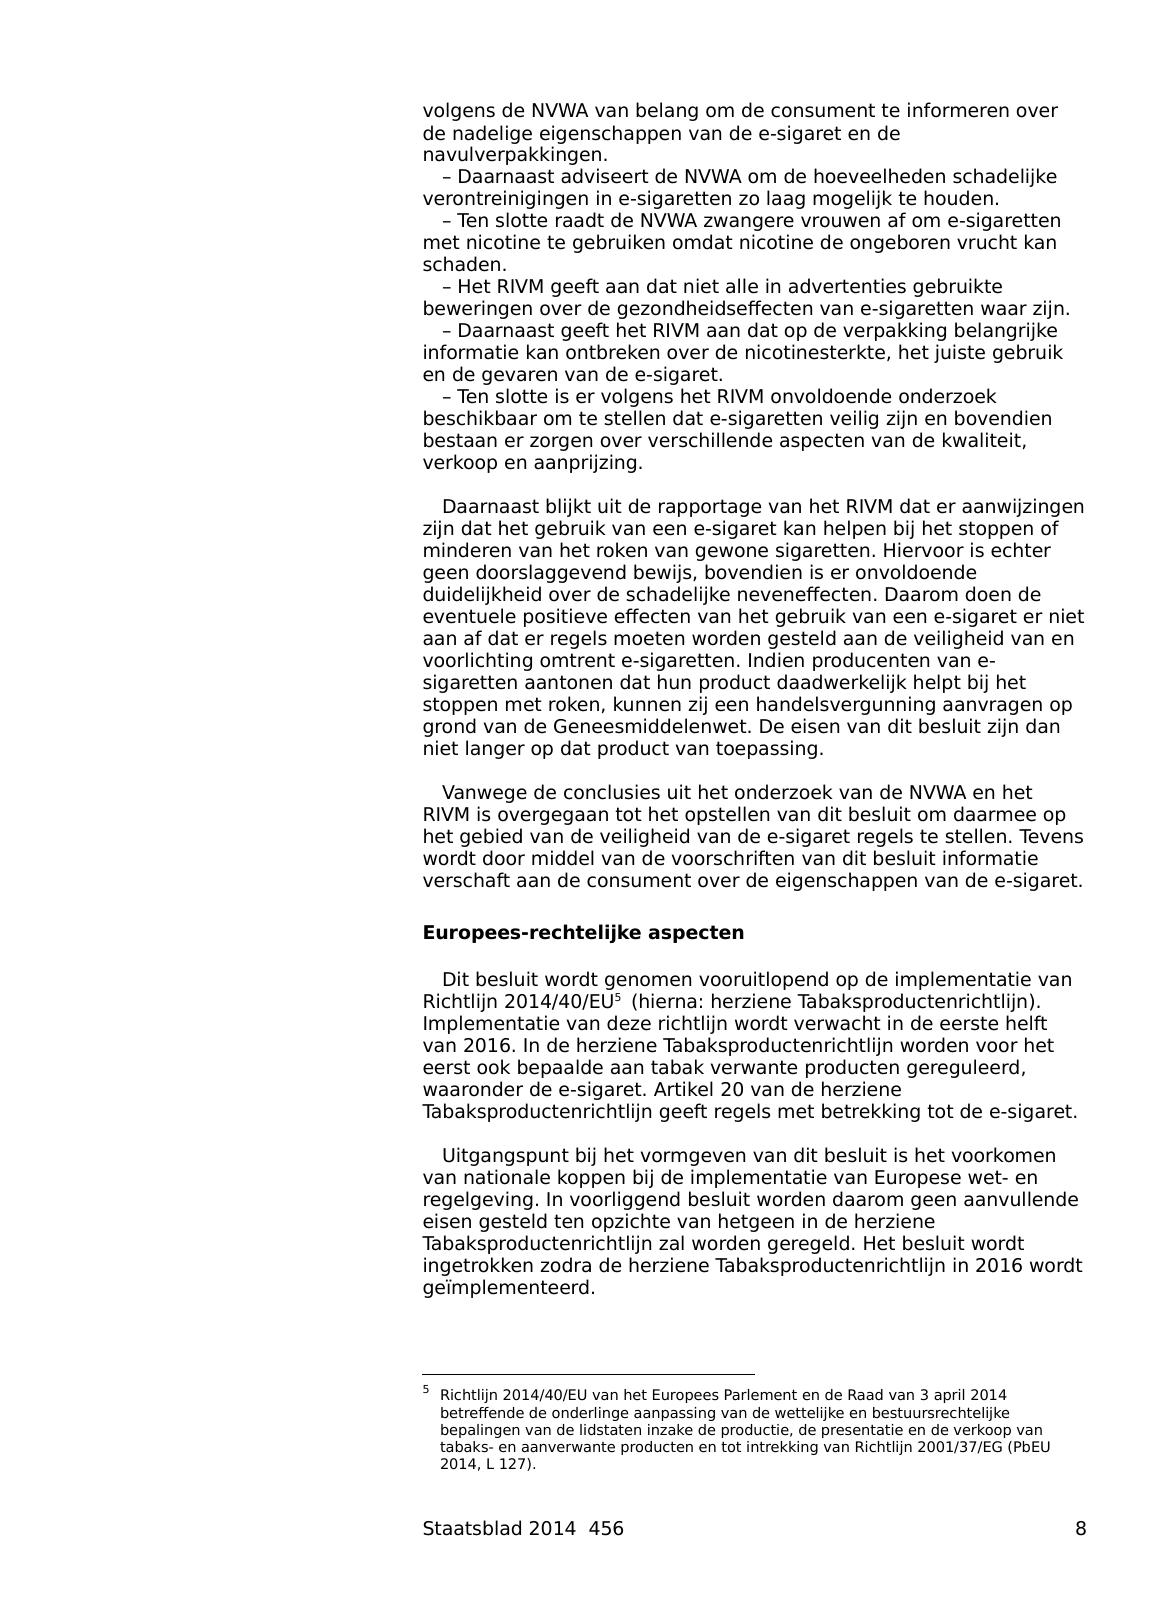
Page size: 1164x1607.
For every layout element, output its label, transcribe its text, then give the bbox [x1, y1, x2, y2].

text Vanwege de conclusies uit het onderzoek van de NVWA en het RIVM is overgegaan tot het opstellen van dit besluit om daarmee op het gebied van de veiligheid van de e-sigaret regels te stellen. Tevens wordt door middel van de voorschriften van dit besluit informatie verschaft aan de consument over de eigenschappen van de e-sigaret. [422, 782, 1087, 892]
text – Daarnaast geeft het RIVM aan dat op de verpakking belangrijke informatie kan ontbreken over de nicotinesterkte, het juiste gebruik en de gevaren van de e-sigaret. [422, 320, 1087, 386]
text – Ten slotte raadt de NVWA zwangere vrouwen af om e-sigaretten met nicotine te gebruiken omdat nicotine de ongeboren vrucht kan schaden. [422, 210, 1087, 276]
text – Ten slotte is er volgens het RIVM onvoldoende onderzoek beschikbaar om te stellen dat e-sigaretten veilig zijn en bovendien bestaan er zorgen over verschillende aspecten van de kwaliteit, verkoop en aanprijzing. [422, 386, 1087, 474]
text Richtlijn 2014/40/EU van het Europees Parlement en de Raad van 3 april 2014 betreffende de onderlinge aanpassing van de wettelijke en bestuursrechtelijke bepalingen van de lidstaten inzake de productie, de presentatie en de verkoop van tabaks- en aanverwante producten en tot intrekking van Richtlijn 2001/37/EG (PbEU 2014, L 127). [422, 1383, 1087, 1473]
text – Daarnaast adviseert de NVWA om de hoeveelheden schadelijke verontreinigingen in e-sigaretten zo laag mogelijk te houden. [422, 166, 1087, 210]
subtitle Europees-rechtelijke aspecten [422, 922, 1087, 944]
text volgens de NVWA van belang om de consument te informeren over de nadelige eigenschappen van de e-sigaret en de navulverpakkingen. [422, 100, 1087, 166]
text Dit besluit wordt genomen vooruitlopend op de implementatie van Richtlijn 2014/40/EU (hierna: herziene Tabaksproductenrichtlijn). Implementatie van deze richtlijn wordt verwacht in de eerste helft van 2016. In de herziene Tabaksproductenrichtlijn worden voor het eerst ook bepaalde aan tabak verwante producten gereguleerd, waaronder de e-sigaret. Artikel 20 van de herziene Tabaksproductenrichtlijn geeft regels met betrekking tot de e-sigaret. [422, 969, 1087, 1123]
text – Het RIVM geeft aan dat niet alle in advertenties gebruikte beweringen over de gezondheidseffecten van e-sigaretten waar zijn. [422, 276, 1087, 320]
text Uitgangspunt bij het vormgeven van dit besluit is het voorkomen van nationale koppen bij de implementatie van Europese wet- en regelgeving. In voorliggend besluit worden daarom geen aanvullende eisen gesteld ten opzichte van hetgeen in de herziene Tabaksproductenrichtlijn zal worden geregeld. Het besluit wordt ingetrokken zodra de herziene Tabaksproductenrichtlijn in 2016 wordt geïmplementeerd. [422, 1145, 1087, 1299]
text Daarnaast blijkt uit de rapportage van het RIVM dat er aanwijzingen zijn dat het gebruik van een e-sigaret kan helpen bij het stoppen of minderen van het roken van gewone sigaretten. Hiervoor is echter geen doorslaggevend bewijs, bovendien is er onvoldoende duidelijkheid over de schadelijke neveneffecten. Daarom doen de eventuele positieve effecten van het gebruik van een e-sigaret er niet aan af dat er regels moeten worden gesteld aan de veiligheid van en voorlichting omtrent e-sigaretten. Indien producenten van e-sigaretten aantonen dat hun product daadwerkelijk helpt bij het stoppen met roken, kunnen zij een handelsvergunning aanvragen op grond van de Geneesmiddelenwet. De eisen van dit besluit zijn dan niet langer op dat product van toepassing. [422, 496, 1087, 760]
